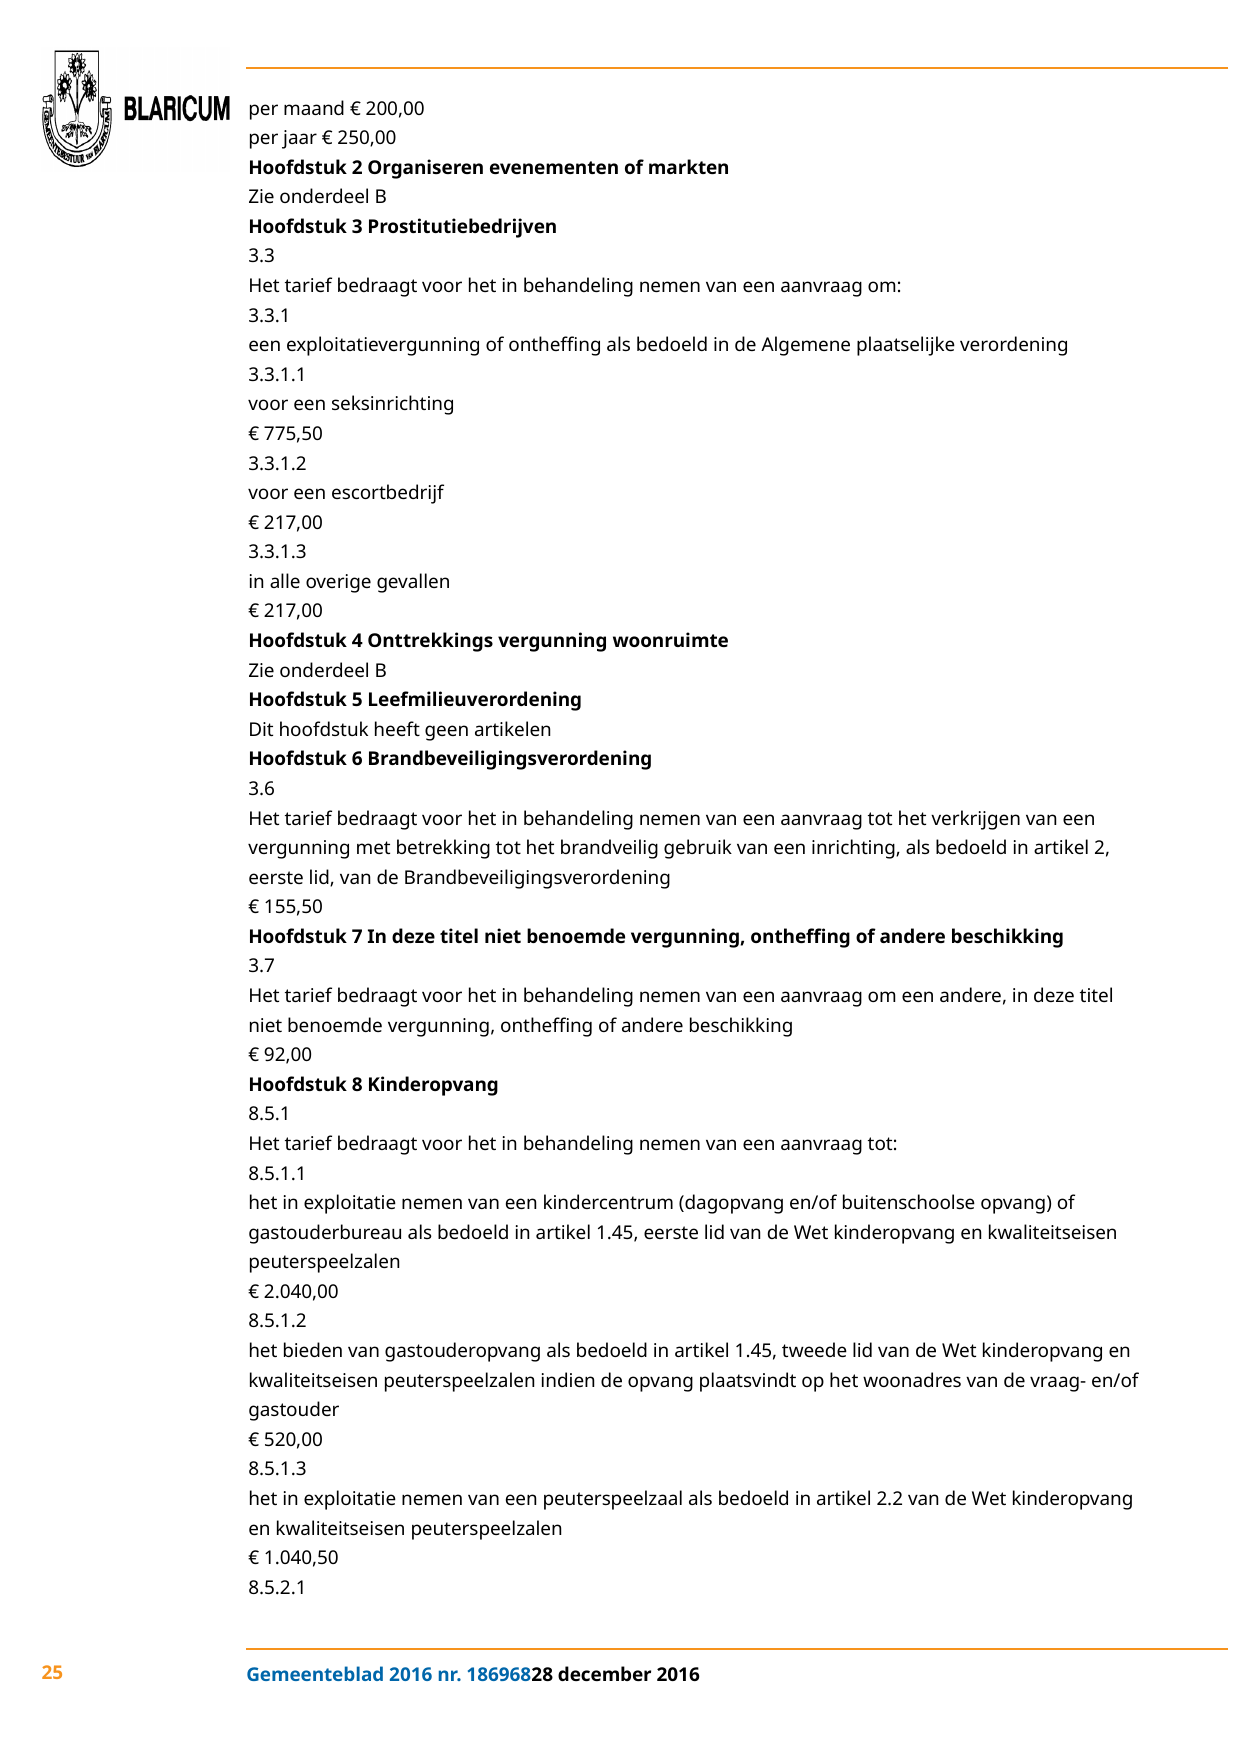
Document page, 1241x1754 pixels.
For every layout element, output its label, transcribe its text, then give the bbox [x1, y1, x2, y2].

text 3.3 [248, 243, 1152, 268]
text per maand € 200,00 [248, 95, 1152, 121]
text € 217,00 [248, 598, 1152, 623]
text Hoofdstuk 6 Brandbeveiligingsverordening [248, 746, 1152, 771]
text € 2.040,00 [248, 1278, 1152, 1304]
text het in exploitatie nemen van een kindercentrum (dagopvang en/of buitenschoolse opvang) of gastouderbureau als bedoeld in artikel 1.45, eerste lid van de Wet kinderopvang en kwaliteitseisen peuterspeelzalen [248, 1189, 1152, 1274]
text € 217,00 [248, 509, 1152, 535]
text 8.5.1.3 [248, 1456, 1152, 1481]
text 3.3.1.2 [248, 450, 1152, 476]
text Hoofdstuk 3 Prostitutiebedrijven [248, 213, 1152, 239]
text 3.6 [248, 775, 1152, 801]
text Zie onderdeel B [248, 183, 1152, 209]
picture [41, 47, 231, 172]
text Het tarief bedraagt voor het in behandeling nemen van een aanvraag om een andere, in deze titel niet benoemde vergunning, ontheffing of andere beschikking [248, 982, 1152, 1038]
text 8.5.1.2 [248, 1308, 1152, 1333]
text Het tarief bedraagt voor het in behandeling nemen van een aanvraag tot: [248, 1130, 1152, 1156]
text 3.3.1.3 [248, 538, 1152, 564]
text per jaar € 250,00 [248, 124, 1152, 150]
text 8.5.1 [248, 1101, 1152, 1126]
text voor een escortbedrijf [248, 479, 1152, 505]
text € 155,50 [248, 893, 1152, 919]
text Zie onderdeel B [248, 657, 1152, 683]
text Hoofdstuk 2 Organiseren evenementen of markten [248, 154, 1152, 180]
text in alle overige gevallen [248, 568, 1152, 594]
text € 92,00 [248, 1041, 1152, 1067]
text 3.7 [248, 953, 1152, 978]
text het bieden van gastouderopvang als bedoeld in artikel 1.45, tweede lid van de Wet kinderopvang en kwaliteitseisen peuterspeelzalen indien de opvang plaatsvindt op het woonadres van de vraag- en/of gastouder [248, 1337, 1152, 1422]
text 3.3.1.1 [248, 361, 1152, 387]
text € 1.040,50 [248, 1544, 1152, 1570]
text een exploitatievergunning of ontheffing als bedoeld in de Algemene plaatselijke verordening [248, 331, 1152, 357]
text 3.3.1 [248, 302, 1152, 328]
text Hoofdstuk 7 In deze titel niet benoemde vergunning, ontheffing of andere beschikking [248, 923, 1152, 949]
text Dit hoofdstuk heeft geen artikelen [248, 716, 1152, 742]
text het in exploitatie nemen van een peuterspeelzaal als bedoeld in artikel 2.2 van de Wet kinderopvang en kwaliteitseisen peuterspeelzalen [248, 1485, 1152, 1541]
text voor een seksinrichting [248, 391, 1152, 416]
text € 520,00 [248, 1426, 1152, 1452]
text Het tarief bedraagt voor het in behandeling nemen van een aanvraag tot het verkrijgen van een vergunning met betrekking tot het brandveilig gebruik van een inrichting, als bedoeld in artikel 2, eerste lid, van de Brandbeveiligingsverordening [248, 805, 1152, 890]
text 8.5.1.1 [248, 1160, 1152, 1186]
text 8.5.2.1 [248, 1574, 1152, 1600]
text Hoofdstuk 5 Leefmilieuverordening [248, 686, 1152, 712]
text Hoofdstuk 4 Onttrekkings vergunning woonruimte [248, 627, 1152, 653]
text Hoofdstuk 8 Kinderopvang [248, 1071, 1152, 1097]
text Het tarief bedraagt voor het in behandeling nemen van een aanvraag om: [248, 272, 1152, 298]
text € 775,50 [248, 420, 1152, 446]
